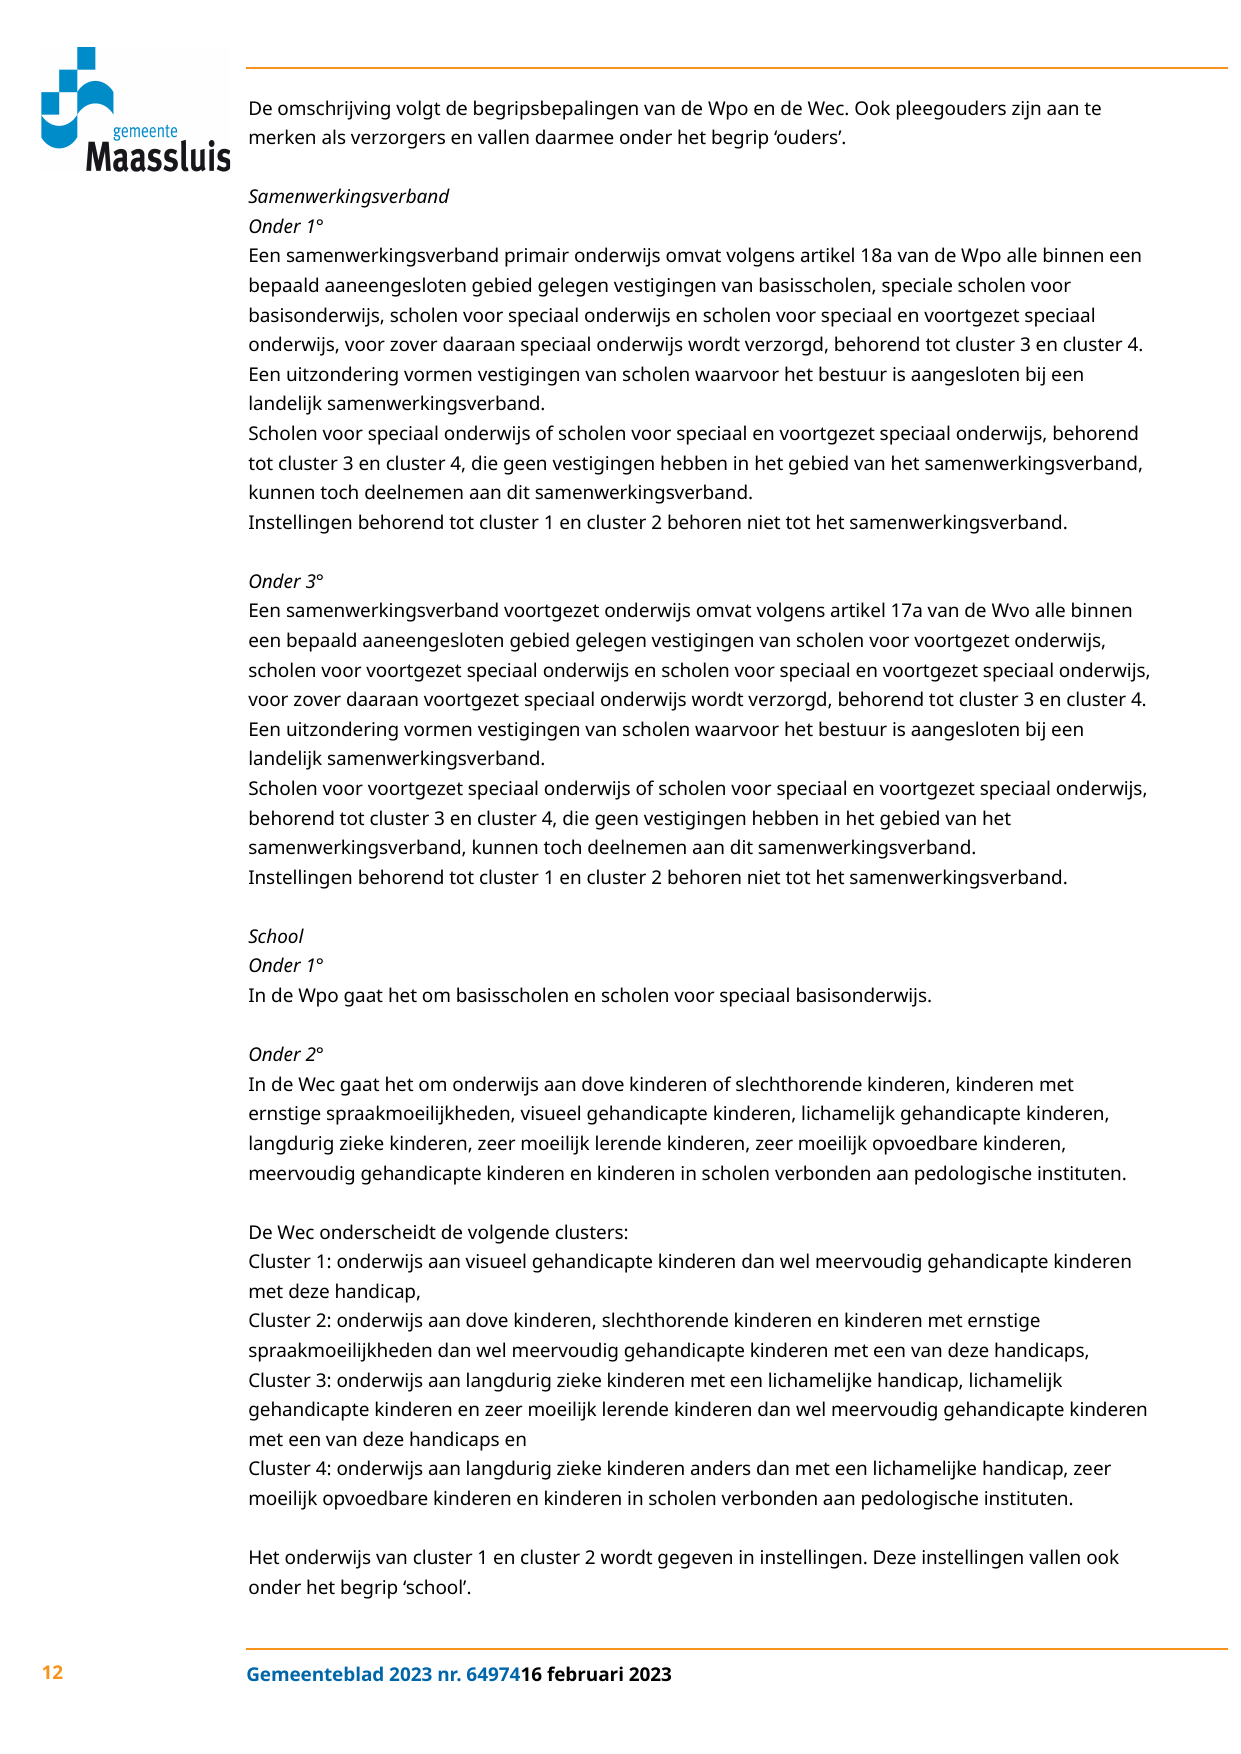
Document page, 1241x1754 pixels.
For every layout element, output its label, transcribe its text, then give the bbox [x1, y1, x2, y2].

text Cluster 1: onderwijs aan visueel gehandicapte kinderen dan wel meervoudig gehandicapte kinderen met deze handicap, [248, 1248, 1152, 1304]
text Het onderwijs van cluster 1 en cluster 2 wordt gegeven in instellingen. Deze instellingen vallen ook onder het begrip ‘school’. [248, 1544, 1152, 1600]
text Cluster 2: onderwijs aan dove kinderen, slechthorende kinderen en kinderen met ernstige spraakmoeilijkheden dan wel meervoudig gehandicapte kinderen met een van deze handicaps, [248, 1308, 1152, 1363]
text Een samenwerkingsverband voortgezet onderwijs omvat volgens artikel 17a van de Wvo alle binnen een bepaald aaneengesloten gebied gelegen vestigingen van scholen voor voortgezet onderwijs, scholen voor voortgezet speciaal onderwijs en scholen voor speciaal en voortgezet speciaal onderwijs, voor zover daaraan voortgezet speciaal onderwijs wordt verzorgd, behorend tot cluster 3 en cluster 4. Een uitzondering vormen vestigingen van scholen waarvoor het bestuur is aangesloten bij een landelijk samenwerkingsverband. [248, 598, 1152, 771]
text In de Wec gaat het om onderwijs aan dove kinderen of slechthorende kinderen, kinderen met ernstige spraakmoeilijkheden, visueel gehandicapte kinderen, lichamelijk gehandicapte kinderen, langdurig zieke kinderen, zeer moeilijk lerende kinderen, zeer moeilijk opvoedbare kinderen, meervoudig gehandicapte kinderen en kinderen in scholen verbonden aan pedologische instituten. [248, 1071, 1152, 1186]
text Onder 3° [248, 568, 1152, 594]
text Cluster 3: onderwijs aan langdurig zieke kinderen met een lichamelijke handicap, lichamelijk gehandicapte kinderen en zeer moeilijk lerende kinderen dan wel meervoudig gehandicapte kinderen met een van deze handicaps en [248, 1367, 1152, 1452]
text Een samenwerkingsverband primair onderwijs omvat volgens artikel 18a van de Wpo alle binnen een bepaald aaneengesloten gebied gelegen vestigingen van basisscholen, speciale scholen voor basisonderwijs, scholen voor speciaal onderwijs en scholen voor speciaal en voortgezet speciaal onderwijs, voor zover daaraan speciaal onderwijs wordt verzorgd, behorend tot cluster 3 en cluster 4. Een uitzondering vormen vestigingen van scholen waarvoor het bestuur is aangesloten bij een landelijk samenwerkingsverband. [248, 243, 1152, 416]
text Samenwerkingsverband [248, 183, 1152, 209]
text De Wec onderscheidt de volgende clusters: [248, 1219, 1152, 1245]
text Instellingen behorend tot cluster 1 en cluster 2 behoren niet tot het samenwerkingsverband. [248, 864, 1152, 890]
text School [248, 923, 1152, 949]
text Onder 1° [248, 953, 1152, 978]
text In de Wpo gaat het om basisscholen en scholen voor speciaal basisonderwijs. [248, 982, 1152, 1008]
text Onder 1° [248, 213, 1152, 239]
text Scholen voor voortgezet speciaal onderwijs of scholen voor speciaal en voortgezet speciaal onderwijs, behorend tot cluster 3 en cluster 4, die geen vestigingen hebben in het gebied van het samenwerkingsverband, kunnen toch deelnemen aan dit samenwerkingsverband. [248, 775, 1152, 860]
picture [41, 47, 77, 92]
text Scholen voor speciaal onderwijs of scholen voor speciaal en voortgezet speciaal onderwijs, behorend tot cluster 3 en cluster 4, die geen vestigingen hebben in het gebied van het samenwerkingsverband, kunnen toch deelnemen aan dit samenwerkingsverband. [248, 420, 1152, 505]
text Cluster 4: onderwijs aan langdurig zieke kinderen anders dan met een lichamelijke handicap, zeer moeilijk opvoedbare kinderen en kinderen in scholen verbonden aan pedologische instituten. [248, 1456, 1152, 1511]
text Onder 2° [248, 1041, 1152, 1067]
picture [41, 47, 231, 172]
text De omschrijving volgt de begripsbepalingen van de Wpo en de Wec. Ook pleegouders zijn aan te merken als verzorgers en vallen daarmee onder het begrip ‘ouders’. [248, 95, 1152, 150]
text Instellingen behorend tot cluster 1 en cluster 2 behoren niet tot het samenwerkingsverband. [248, 509, 1152, 535]
